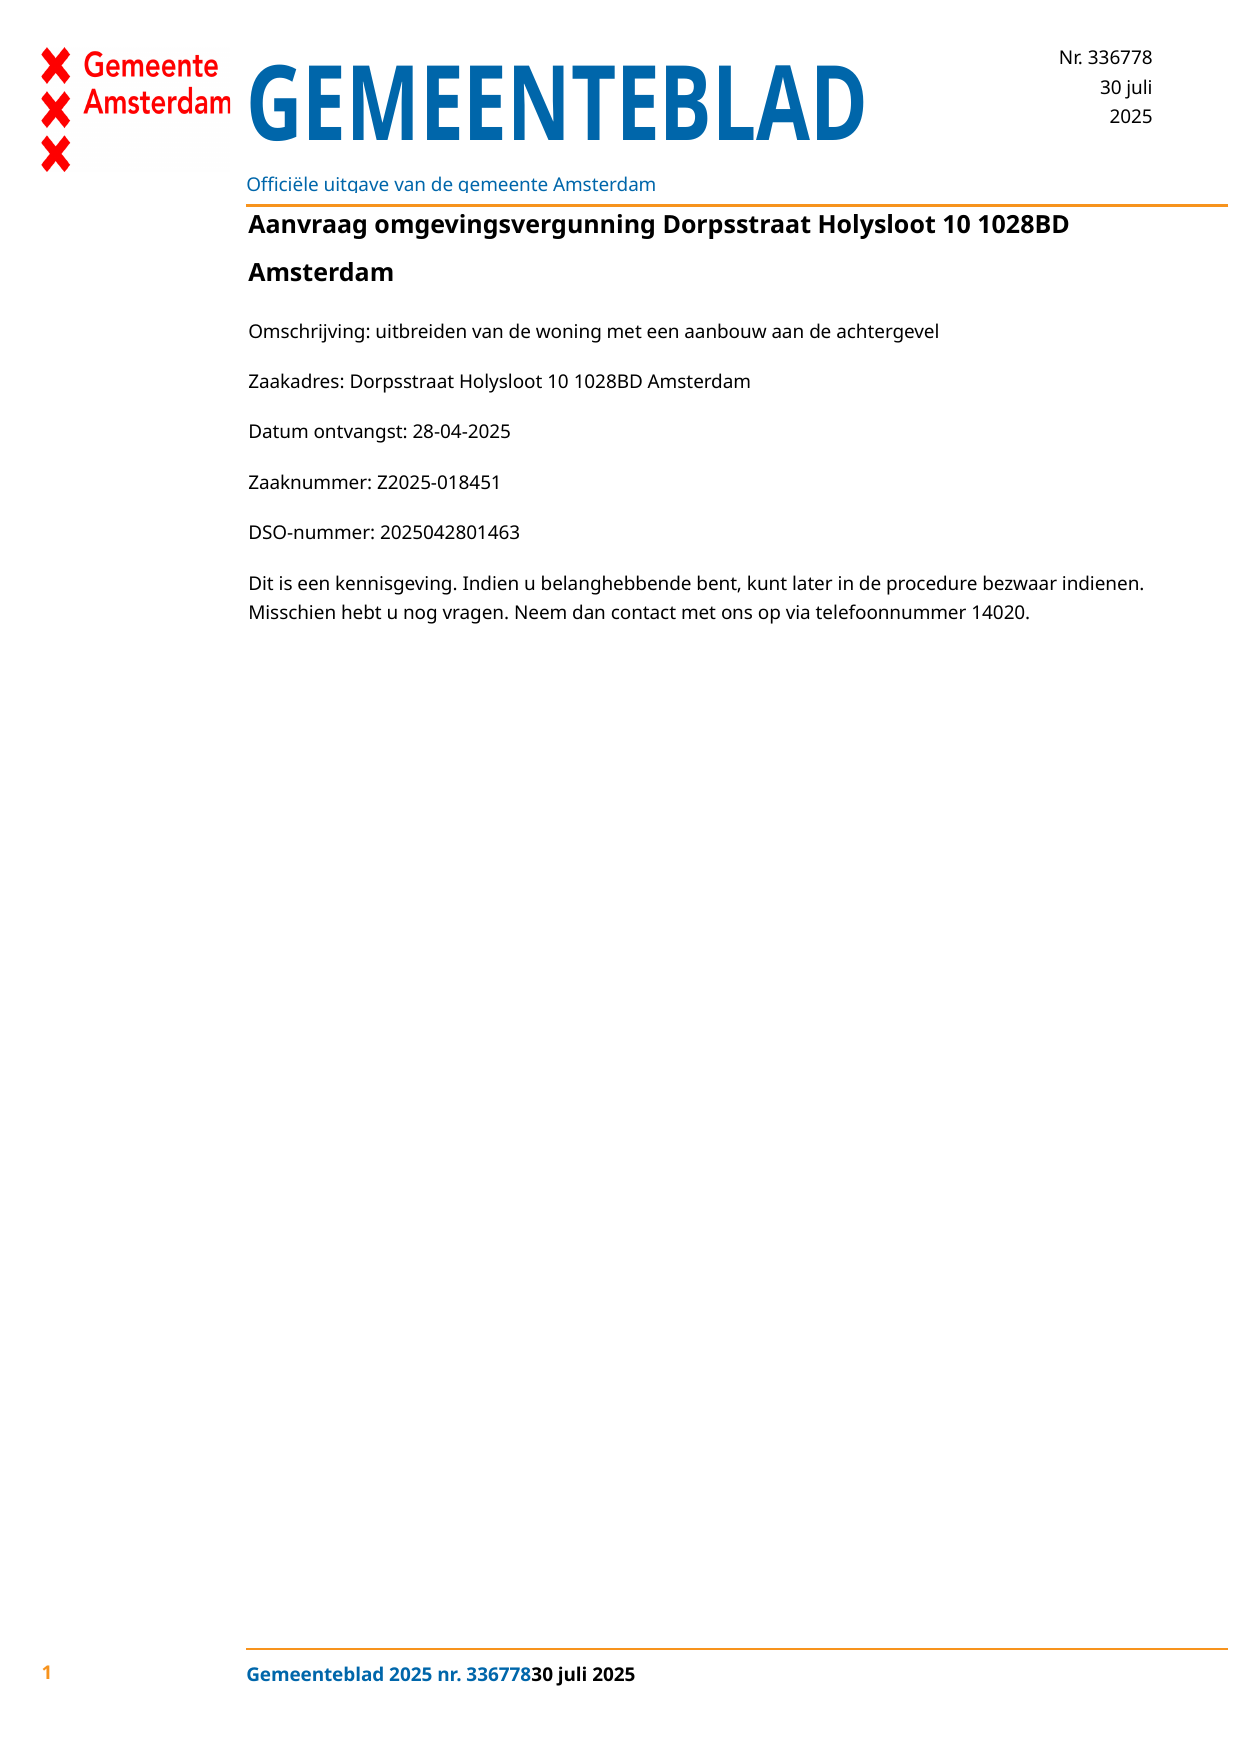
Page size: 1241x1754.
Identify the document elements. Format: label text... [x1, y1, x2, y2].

text Omschrijving: uitbreiden van de woning met een aanbouw aan de achtergevel [248, 318, 1152, 344]
text Aanvraag omgevingsvergunning Dorpsstraat Holysloot 10 1028BD Amsterdam [248, 207, 1152, 288]
text Dit is een kennisgeving. Indien u belanghebbende bent, kunt later in de procedure bezwaar indienen. Misschien hebt u nog vragen. Neem dan contact met ons op via telefoonnummer 14020. [248, 570, 1152, 625]
text Zaakadres: Dorpsstraat Holysloot 10 1028BD Amsterdam [248, 368, 1152, 394]
text DSO-nummer: 2025042801463 [248, 519, 1152, 545]
text Zaaknummer: Z2025-018451 [248, 469, 1152, 495]
text Datum ontvangst: 28-04-2025 [248, 419, 1152, 444]
picture [41, 47, 231, 172]
